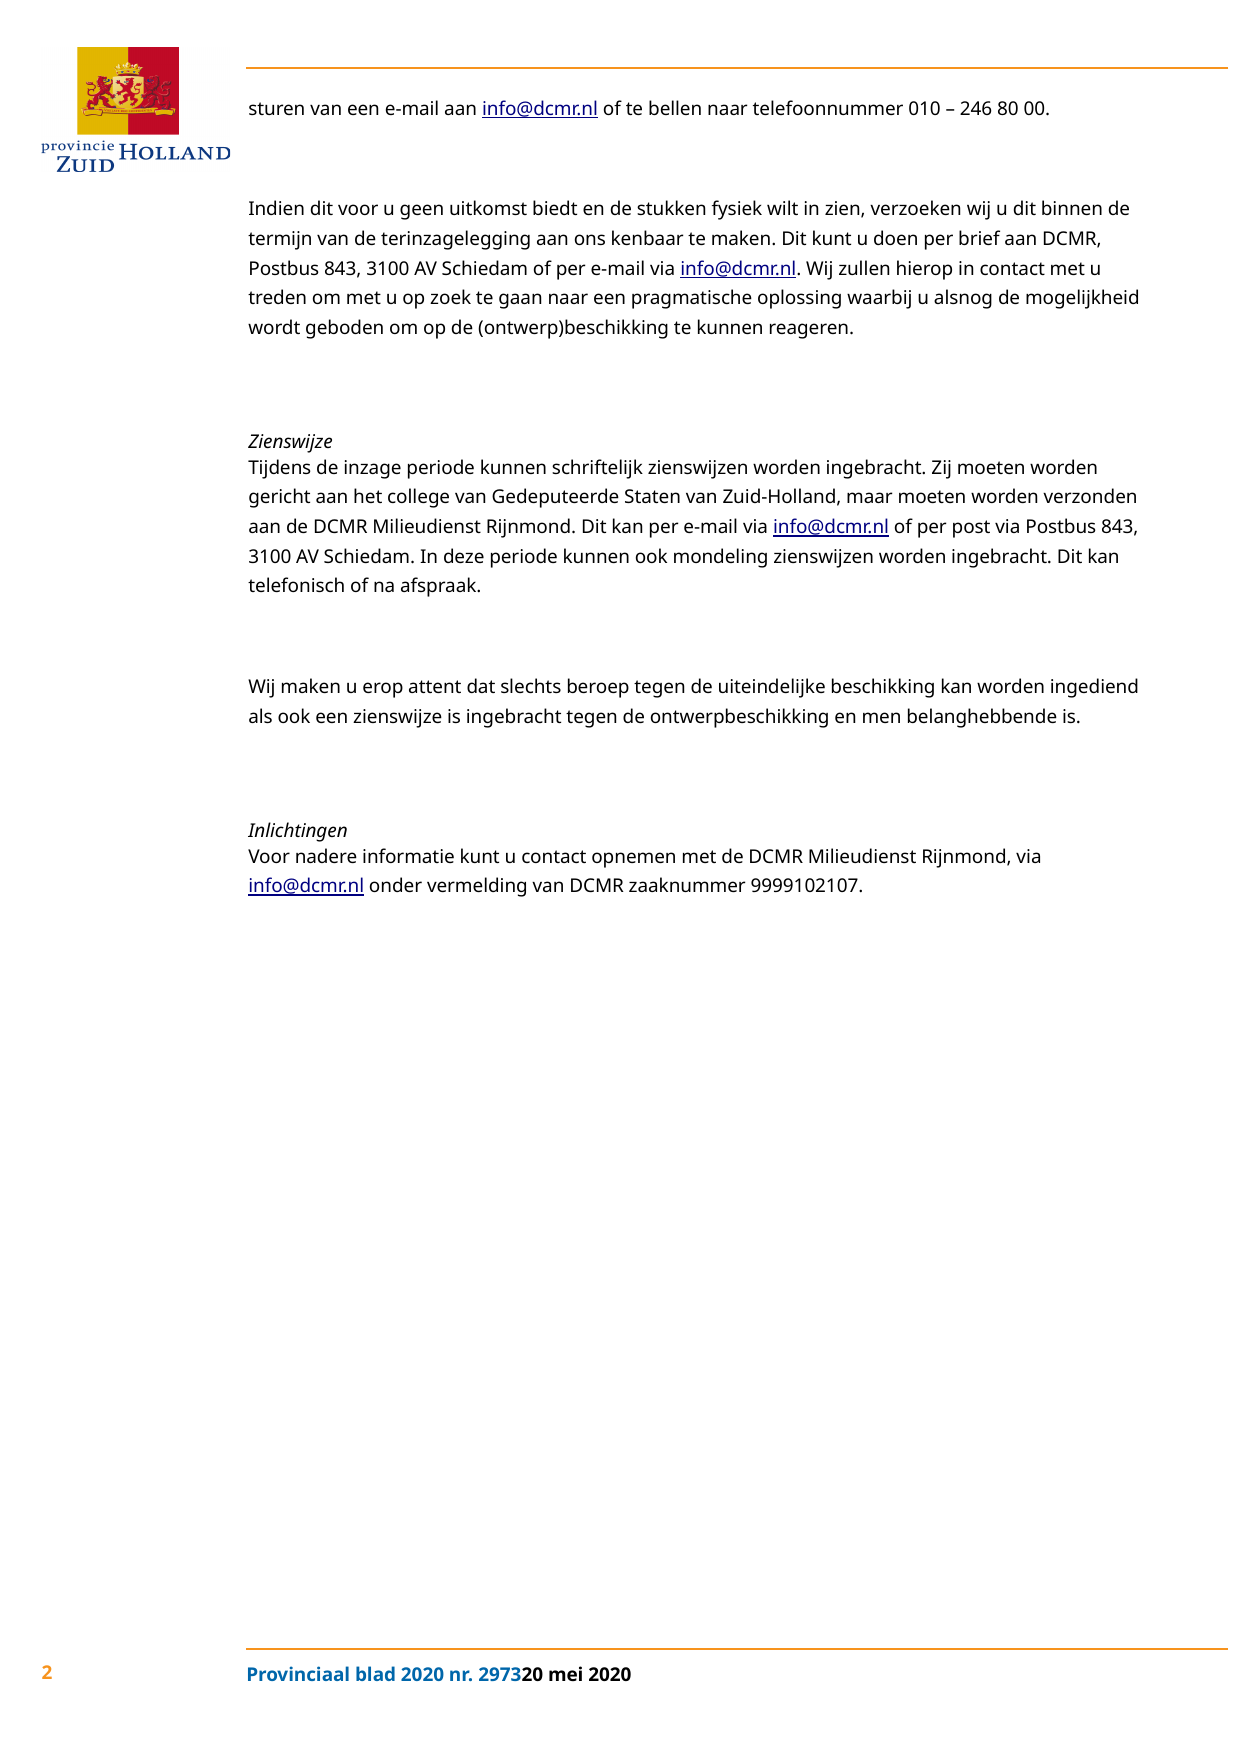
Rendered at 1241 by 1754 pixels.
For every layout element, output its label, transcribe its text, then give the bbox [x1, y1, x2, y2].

text Voor nadere informatie kunt u contact opnemen met de DCMR Milieudienst Rijnmond, via info@dcmr.nl onder vermelding van DCMR zaaknummer 9999102107. [248, 843, 1152, 898]
text Inlichtingen [248, 817, 1152, 843]
text sturen van een e-mail aan info@dcmr.nl of te bellen naar telefoonnummer 010 – 246 80 00. [248, 95, 1152, 121]
text Tijdens de inzage periode kunnen schriftelijk zienswijzen worden ingebracht. Zij moeten worden gericht aan het college van Gedeputeerde Staten van Zuid-Holland, maar moeten worden verzonden aan de DCMR Milieudienst Rijnmond. Dit kan per e-mail via info@dcmr.nl of per post via Postbus 843, 3100 AV Schiedam. In deze periode kunnen ook mondeling zienswijzen worden ingebracht. Dit kan telefonisch of na afspraak. [248, 454, 1152, 598]
picture [41, 47, 231, 172]
text Wij maken u erop attent dat slechts beroep tegen de uiteindelijke beschikking kan worden ingediend als ook een zienswijze is ingebracht tegen de ontwerpbeschikking en men belanghebbende is. [248, 673, 1152, 728]
text Zienswijze [248, 428, 1152, 454]
text Indien dit voor u geen uitkomst biedt en de stukken fysiek wilt in zien, verzoeken wij u dit binnen de termijn van de terinzagelegging aan ons kenbaar te maken. Dit kunt u doen per brief aan DCMR, Postbus 843, 3100 AV Schiedam of per e-mail via info@dcmr.nl. Wij zullen hierop in contact met u treden om met u op zoek te gaan naar een pragmatische oplossing waarbij u alsnog de mogelijkheid wordt geboden om op de (ontwerp)beschikking te kunnen reageren. [248, 196, 1152, 340]
